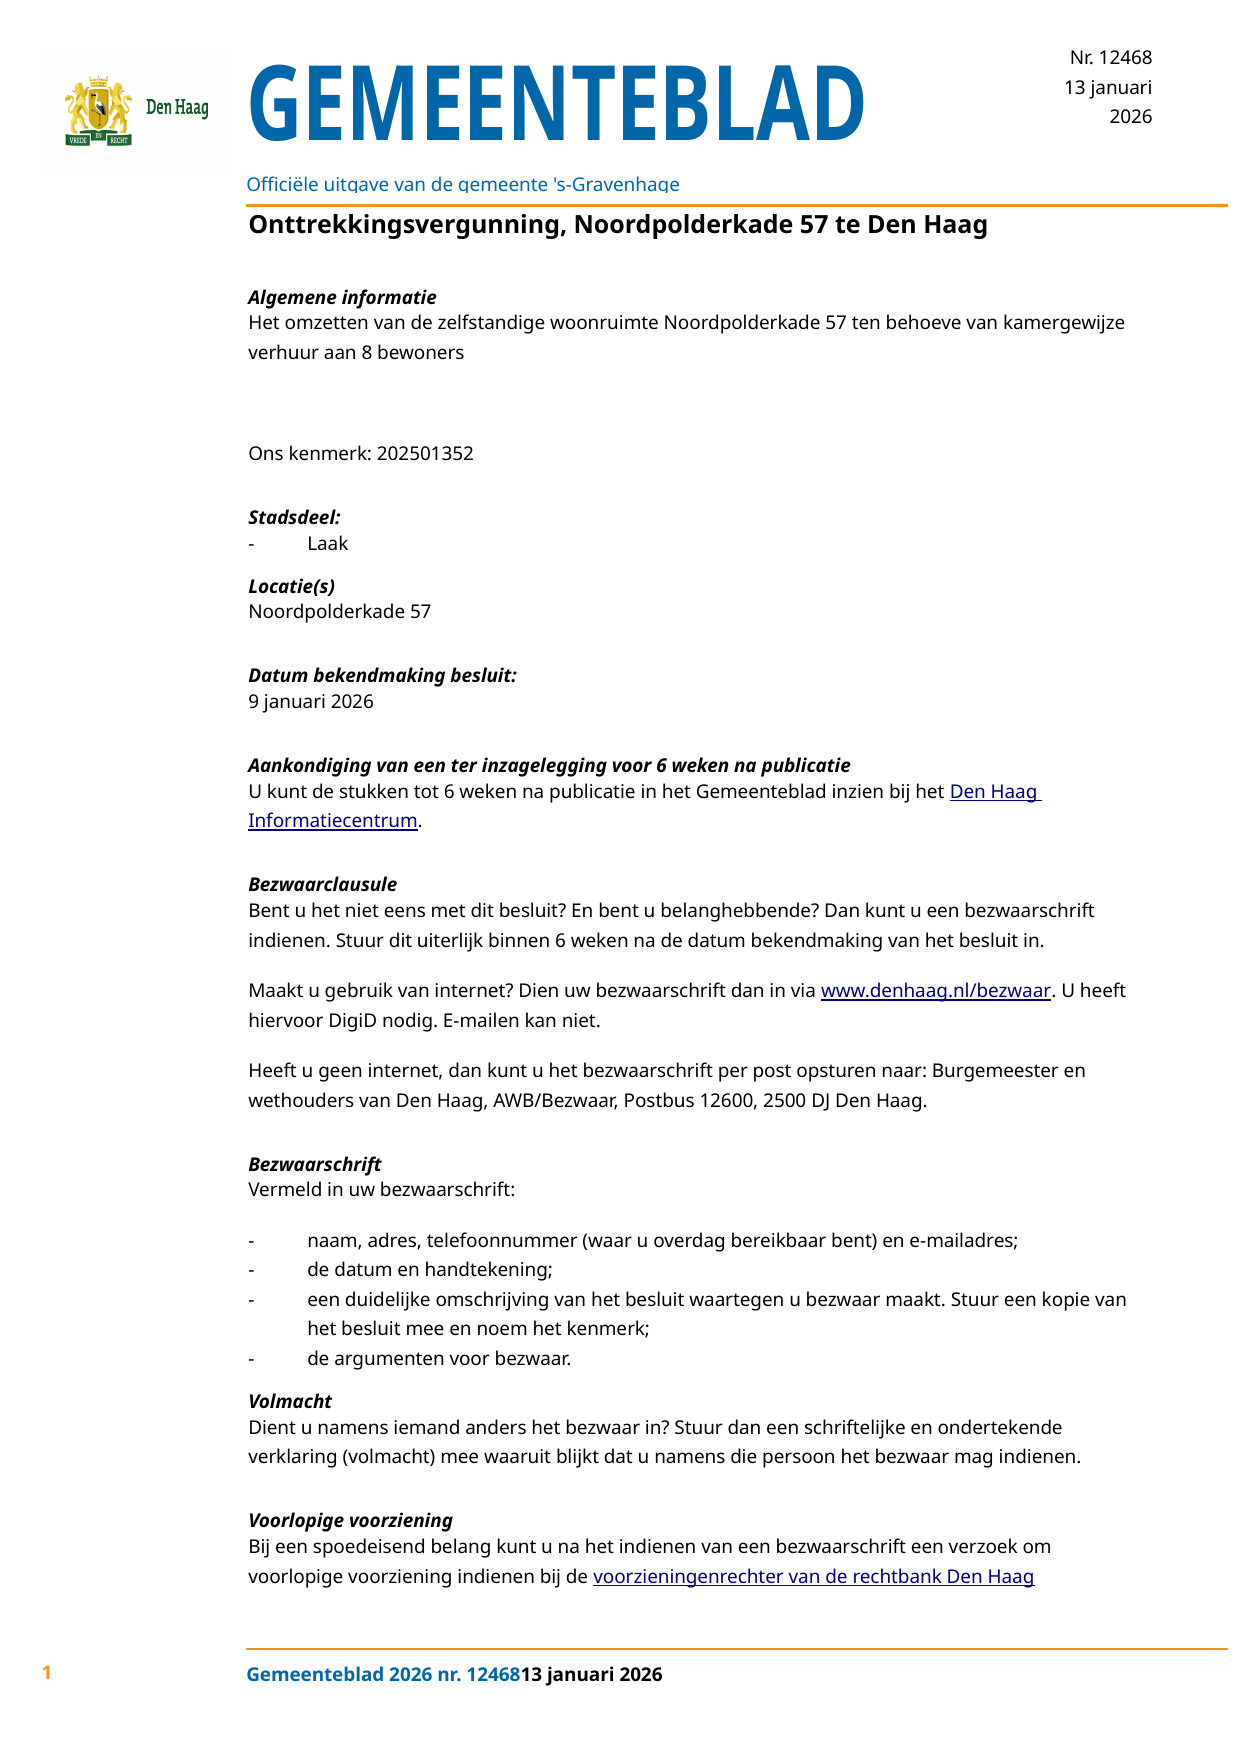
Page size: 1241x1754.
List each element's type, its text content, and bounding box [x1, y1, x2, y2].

text Dient u namens iemand anders het bezwaar in? Stuur dan een schriftelijke en ondertekende verklaring (volmacht) mee waaruit blijkt dat u namens die persoon het bezwaar mag indienen. [248, 1414, 1152, 1469]
text Ons kenmerk: 202501352 [248, 440, 1152, 466]
list naam, adres, telefoonnummer (waar u overdag bereikbaar bent) en e-mailadres; [248, 1227, 1152, 1253]
text Datum bekendmaking besluit: [248, 662, 1152, 688]
text Maakt u gebruik van internet? Dien uw bezwaarschrift dan in via www.denhaag.nl/bezwaar. U heeft hiervoor DigiD nodig. E-mailen kan niet. [248, 977, 1152, 1032]
text U kunt de stukken tot 6 weken na publicatie in het Gemeenteblad inzien bij het Den Haag Informatiecentrum. [248, 778, 1152, 833]
text Volmacht [248, 1388, 1152, 1414]
text 9 januari 2026 [248, 688, 1152, 714]
text Vermeld in uw bezwaarschrift: [248, 1176, 1152, 1202]
text Bezwaarclausule [248, 871, 1152, 897]
text Bij een spoedeisend belang kunt u na het indienen van een bezwaarschrift een verzoek om voorlopige voorziening indienen bij de voorzieningenrechter van de rechtbank Den Haag [248, 1533, 1152, 1589]
list de argumenten voor bezwaar. [248, 1345, 1152, 1371]
text Stadsdeel: [248, 504, 1152, 530]
text Onttrekkingsvergunning, Noordpolderkade 57 te Den Haag [248, 207, 1152, 241]
text Noordpolderkade 57 [248, 598, 1152, 624]
list Laak [248, 530, 1152, 555]
text Het omzetten van de zelfstandige woonruimte Noordpolderkade 57 ten behoeve van kamergewijze verhuur aan 8 bewoners [248, 309, 1152, 365]
text Heeft u geen internet, dan kunt u het bezwaarschrift per post opsturen naar: Burgemeester en wethouders van Den Haag, AWB/Bezwaar, Postbus 12600, 2500 DJ Den Haag. [248, 1057, 1152, 1112]
text Bent u het niet eens met dit besluit? En bent u belanghebbende? Dan kunt u een bezwaarschrift indienen. Stuur dit uiterlijk binnen 6 weken na de datum bekendmaking van het besluit in. [248, 897, 1152, 952]
text Locatie(s) [248, 573, 1152, 598]
text Voorlopige voorziening [248, 1508, 1152, 1533]
text Algemene informatie [248, 284, 1152, 309]
list een duidelijke omschrijving van het besluit waartegen u bezwaar maakt. Stuur een kopie van het besluit mee en noem het kenmerk; [248, 1286, 1152, 1341]
text Aankondiging van een ter inzagelegging voor 6 weken na publicatie [248, 752, 1152, 778]
picture [41, 47, 231, 172]
list de datum en handtekening; [248, 1256, 1152, 1282]
text Bezwaarschrift [248, 1151, 1152, 1176]
